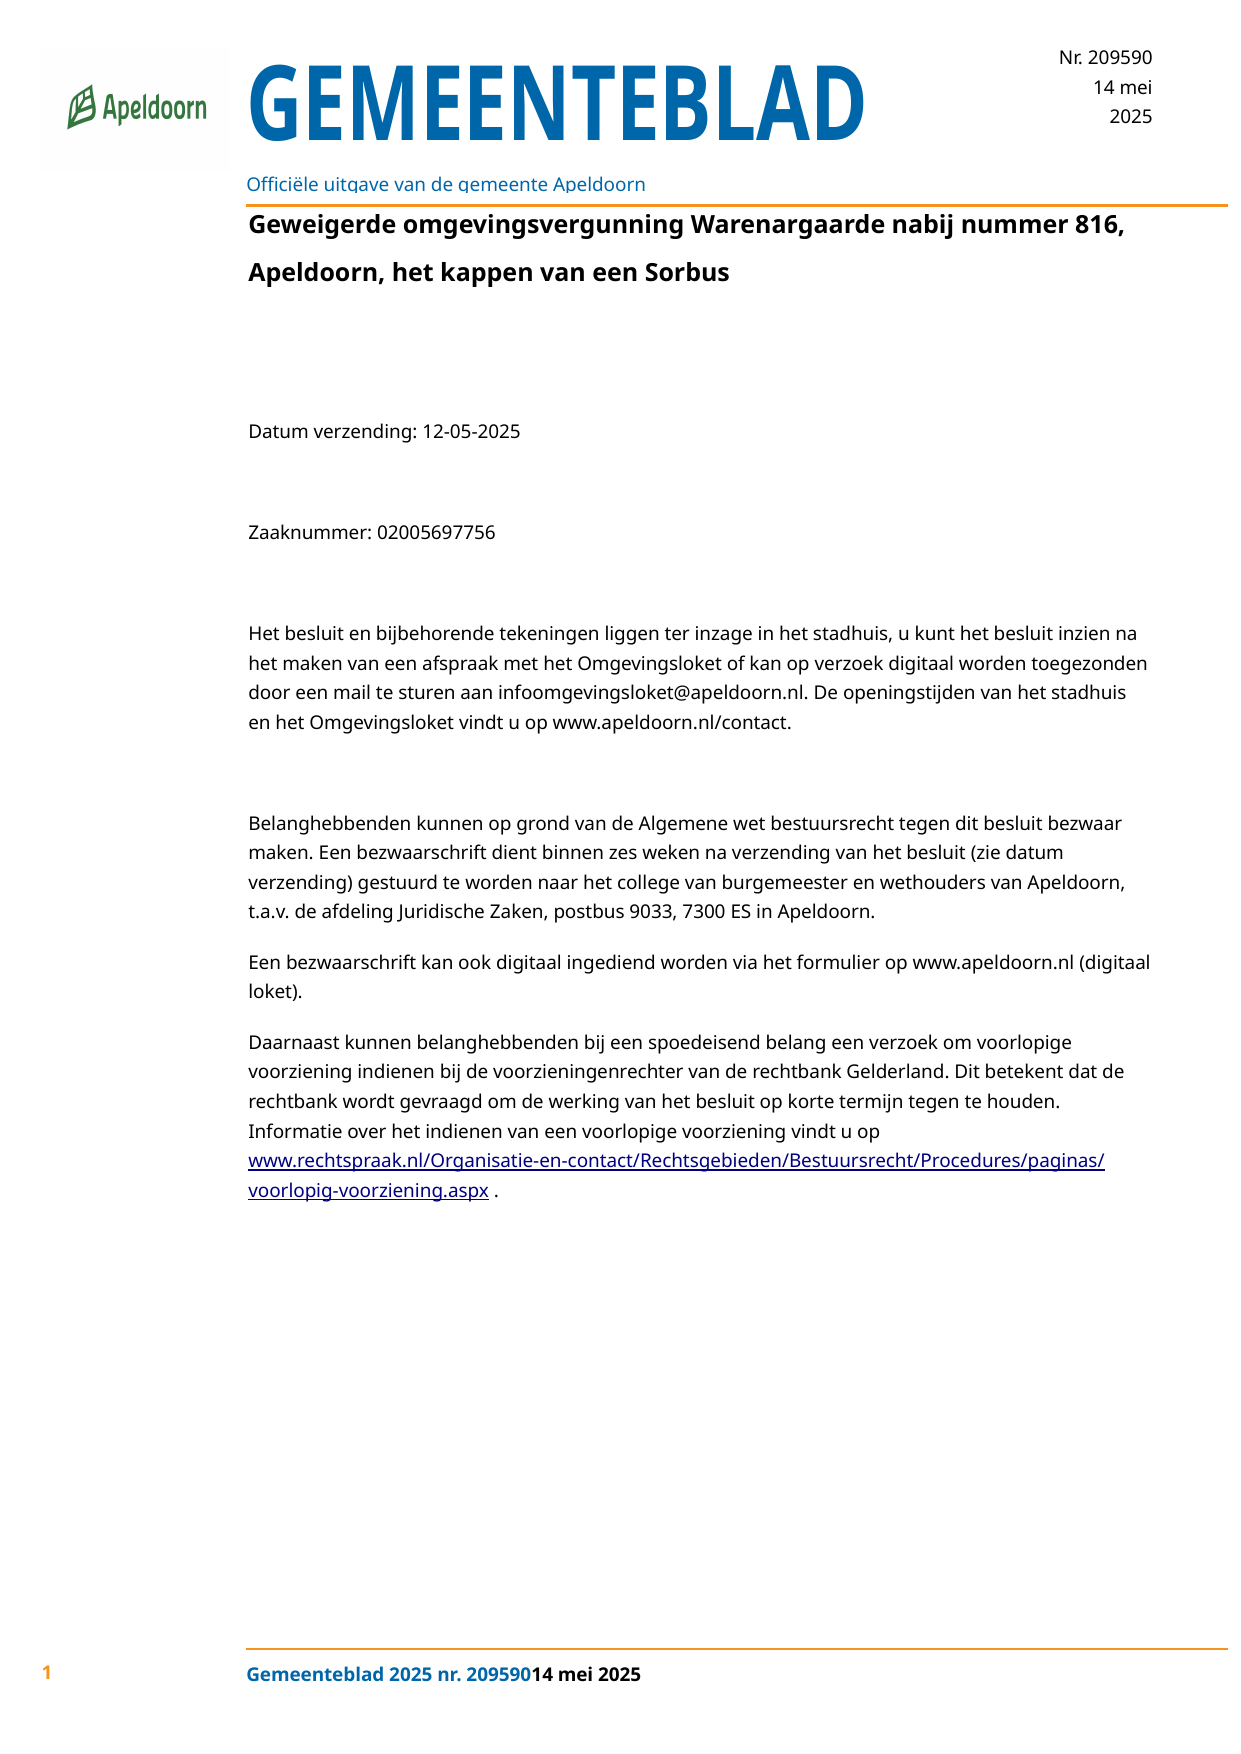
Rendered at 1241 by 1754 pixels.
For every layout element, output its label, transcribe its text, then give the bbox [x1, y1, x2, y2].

text Een bezwaarschrift kan ook digitaal ingediend worden via het formulier op www.apeldoorn.nl (digitaal loket). [248, 949, 1152, 1004]
text Zaaknummer: 02005697756 [248, 519, 1152, 545]
picture [41, 47, 231, 172]
text Datum verzending: 12-05-2025 [248, 419, 1152, 444]
text Het besluit en bijbehorende tekeningen liggen ter inzage in het stadhuis, u kunt het besluit inzien na het maken van een afspraak met het Omgevingsloket of kan op verzoek digitaal worden toegezonden door een mail te sturen aan infoomgevingsloket@apeldoorn.nl. De openingstijden van het stadhuis en het Omgevingsloket vindt u op www.apeldoorn.nl/contact. [248, 620, 1152, 735]
text Daarnaast kunnen belanghebbenden bij een spoedeisend belang een verzoek om voorlopige voorziening indienen bij de voorzieningenrechter van de rechtbank Gelderland. Dit betekent dat de rechtbank wordt gevraagd om de werking van het besluit op korte termijn tegen te houden. Informatie over het indienen van een voorlopige voorziening vindt u op www.rechtspraak.nl/Organisatie-en-contact/Rechtsgebieden/Bestuursrecht/Procedures/paginas/voorlopig-voorziening.aspx . [248, 1029, 1152, 1203]
text Belanghebbenden kunnen op grond van de Algemene wet bestuursrecht tegen dit besluit bezwaar maken. Een bezwaarschrift dient binnen zes weken na verzending van het besluit (zie datum verzending) gestuurd te worden naar het college van burgemeester en wethouders van Apeldoorn, t.a.v. de afdeling Juridische Zaken, postbus 9033, 7300 ES in Apeldoorn. [248, 810, 1152, 924]
text Geweigerde omgevingsvergunning Warenargaarde nabij nummer 816, Apeldoorn, het kappen van een Sorbus [248, 207, 1152, 288]
